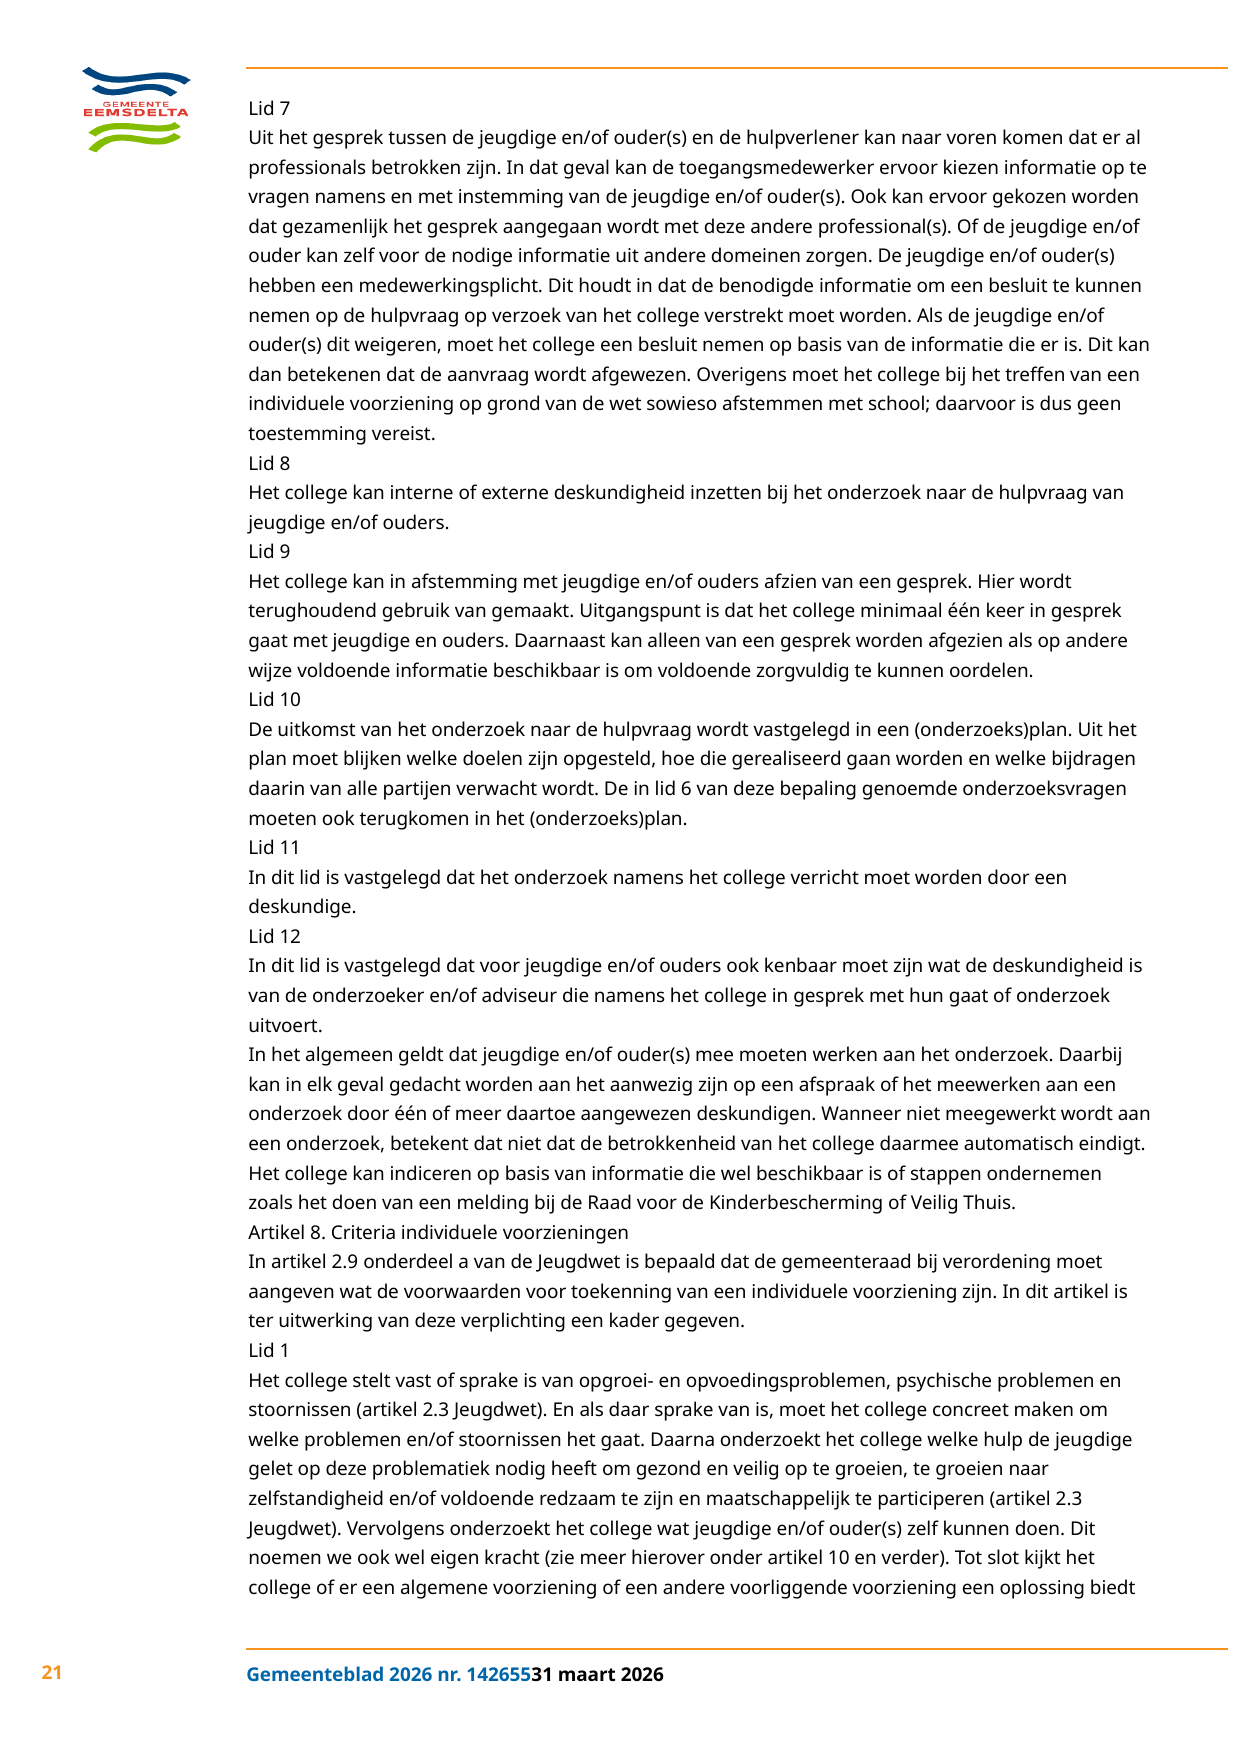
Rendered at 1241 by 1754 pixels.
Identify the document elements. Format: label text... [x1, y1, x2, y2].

text In dit lid is vastgelegd dat het onderzoek namens het college verricht moet worden door een deskundige. [248, 864, 1152, 919]
text Lid 12 [248, 923, 1152, 949]
text Het college kan interne of externe deskundigheid inzetten bij het onderzoek naar de hulpvraag van jeugdige en/of ouders. [248, 479, 1152, 535]
text Artikel 8. Criteria individuele voorzieningen [248, 1219, 1152, 1245]
text In artikel 2.9 onderdeel a van de Jeugdwet is bepaald dat de gemeenteraad bij verordening moet aangeven wat de voorwaarden voor toekenning van een individuele voorziening zijn. In dit artikel is ter uitwerking van deze verplichting een kader gegeven. [248, 1248, 1152, 1333]
text Lid 9 [248, 538, 1152, 564]
text Lid 10 [248, 686, 1152, 712]
text Lid 8 [248, 450, 1152, 476]
text Lid 1 [248, 1337, 1152, 1363]
text Het college kan in afstemming met jeugdige en/of ouders afzien van een gesprek. Hier wordt terughoudend gebruik van gemaakt. Uitgangspunt is dat het college minimaal één keer in gesprek gaat met jeugdige en ouders. Daarnaast kan alleen van een gesprek worden afgezien als op andere wijze voldoende informatie beschikbaar is om voldoende zorgvuldig te kunnen oordelen. [248, 568, 1152, 683]
text In dit lid is vastgelegd dat voor jeugdige en/of ouders ook kenbaar moet zijn wat de deskundigheid is van de onderzoeker en/of adviseur die namens het college in gesprek met hun gaat of onderzoek uitvoert. [248, 953, 1152, 1038]
text Uit het gesprek tussen de jeugdige en/of ouder(s) en de hulpverlener kan naar voren komen dat er al professionals betrokken zijn. In dat geval kan de toegangsmedewerker ervoor kiezen informatie op te vragen namens en met instemming van de jeugdige en/of ouder(s). Ook kan ervoor gekozen worden dat gezamenlijk het gesprek aangegaan wordt met deze andere professional(s). Of de jeugdige en/of ouder kan zelf voor de nodige informatie uit andere domeinen zorgen. De jeugdige en/of ouder(s) hebben een medewerkingsplicht. Dit houdt in dat de benodigde informatie om een besluit te kunnen nemen op de hulpvraag op verzoek van het college verstrekt moet worden. Als de jeugdige en/of ouder(s) dit weigeren, moet het college een besluit nemen op basis van de informatie die er is. Dit kan dan betekenen dat de aanvraag wordt afgewezen. Overigens moet het college bij het treffen van een individuele voorziening op grond van de wet sowieso afstemmen met school; daarvoor is dus geen toestemming vereist. [248, 124, 1152, 446]
text Lid 7 [248, 95, 1152, 121]
text De uitkomst van het onderzoek naar de hulpvraag wordt vastgelegd in een (onderzoeks)plan. Uit het plan moet blijken welke doelen zijn opgesteld, hoe die gerealiseerd gaan worden en welke bijdragen daarin van alle partijen verwacht wordt. De in lid 6 van deze bepaling genoemde onderzoeksvragen moeten ook terugkomen in het (onderzoeks)plan. [248, 716, 1152, 831]
text Lid 11 [248, 834, 1152, 860]
text Het college stelt vast of sprake is van opgroei- en opvoedingsproblemen, psychische problemen en stoornissen (artikel 2.3 Jeugdwet). En als daar sprake van is, moet het college concreet maken om welke problemen en/of stoornissen het gaat. Daarna onderzoekt het college welke hulp de jeugdige gelet op deze problematiek nodig heeft om gezond en veilig op te groeien, te groeien naar zelfstandigheid en/of voldoende redzaam te zijn en maatschappelijk te participeren (artikel 2.3 Jeugdwet). Vervolgens onderzoekt het college wat jeugdige en/of ouder(s) zelf kunnen doen. Dit noemen we ook wel eigen kracht (zie meer hierover onder artikel 10 en verder). Tot slot kijkt het college of er een algemene voorziening of een andere voorliggende voorziening een oplossing biedt [248, 1367, 1152, 1600]
text In het algemeen geldt dat jeugdige en/of ouder(s) mee moeten werken aan het onderzoek. Daarbij kan in elk geval gedacht worden aan het aanwezig zijn op een afspraak of het meewerken aan een onderzoek door één of meer daartoe aangewezen deskundigen. Wanneer niet meegewerkt wordt aan een onderzoek, betekent dat niet dat de betrokkenheid van het college daarmee automatisch eindigt. Het college kan indiceren op basis van informatie die wel beschikbaar is of stappen ondernemen zoals het doen van een melding bij de Raad voor de Kinderbescherming of Veilig Thuis. [248, 1041, 1152, 1215]
picture [41, 47, 231, 172]
